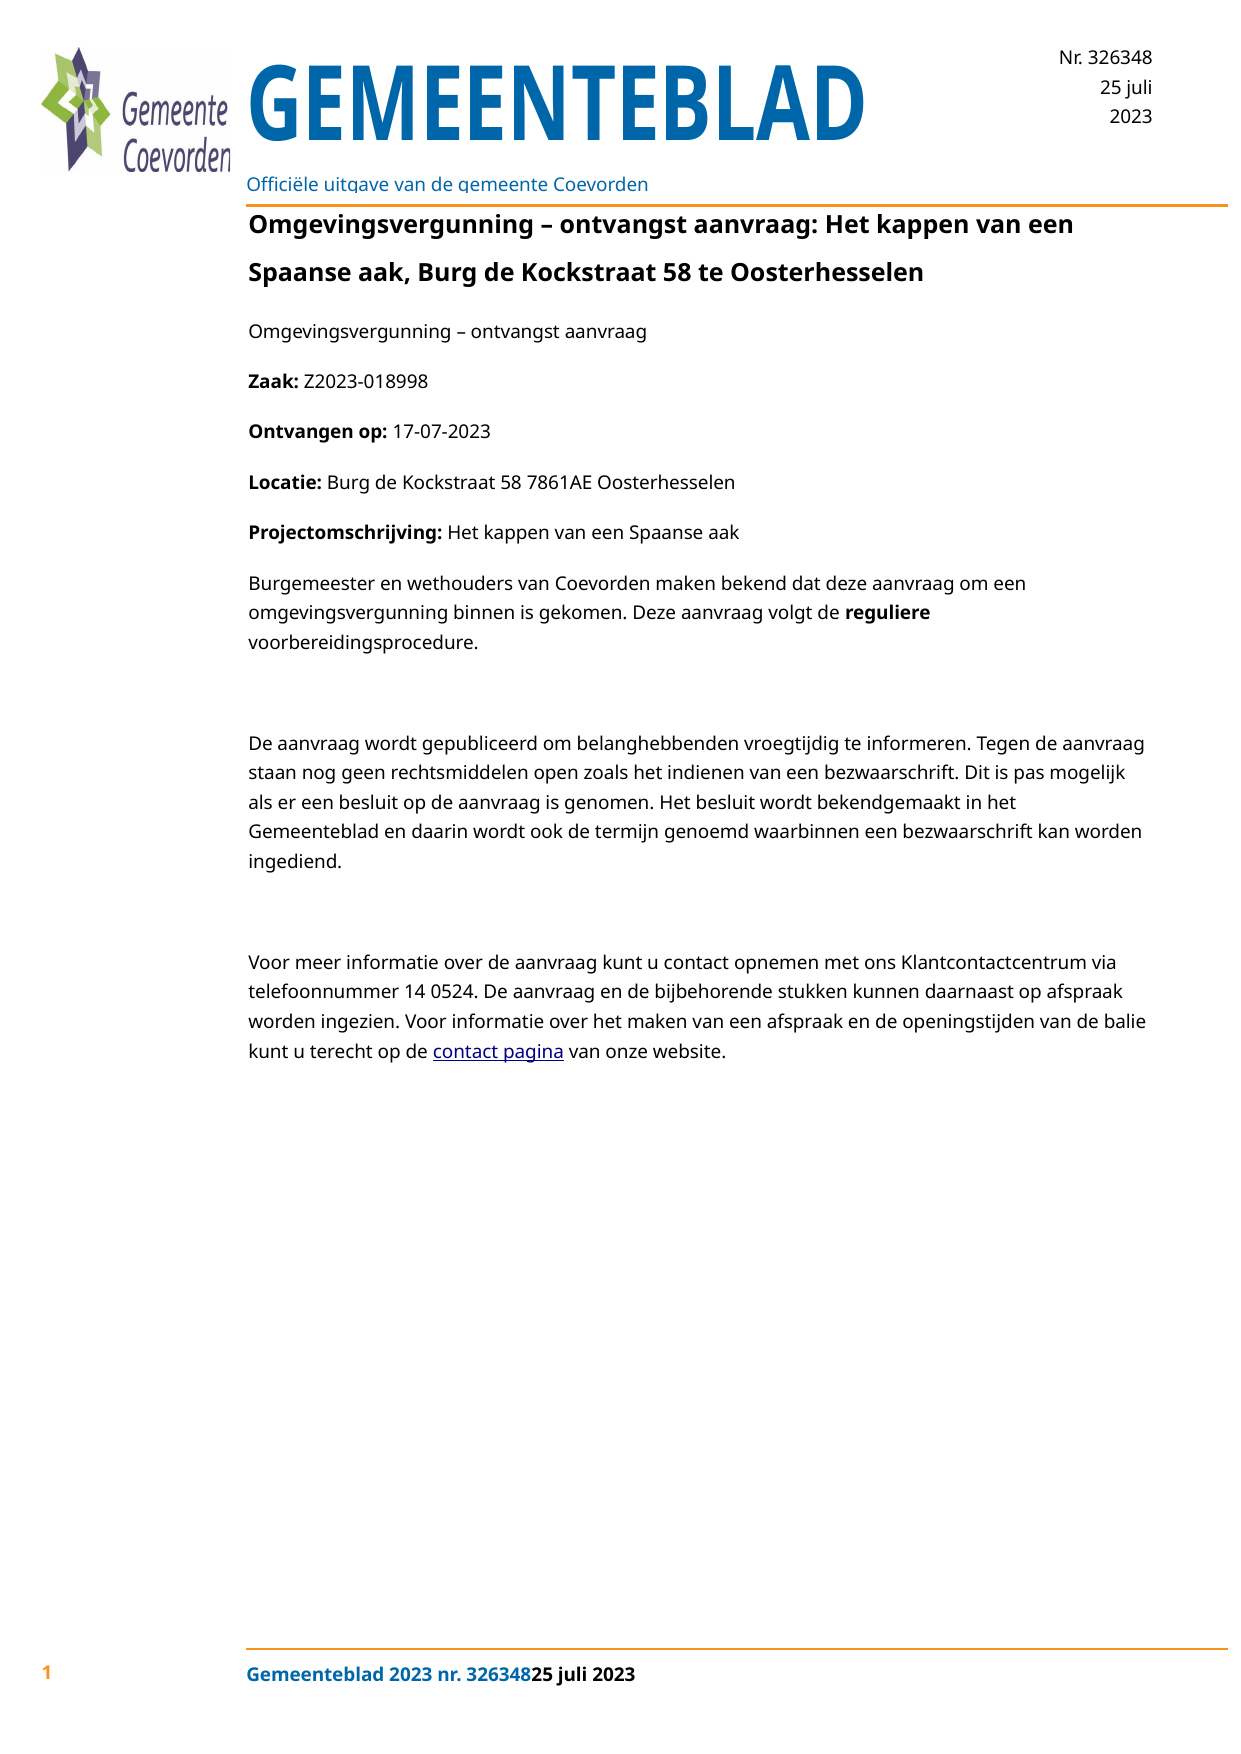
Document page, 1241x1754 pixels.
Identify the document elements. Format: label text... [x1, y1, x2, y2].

text Omgevingsvergunning – ontvangst aanvraag [248, 318, 1152, 344]
text Ontvangen op: 17-07-2023 [248, 419, 1152, 444]
text Locatie: Burg de Kockstraat 58 7861AE Oosterhesselen [248, 469, 1152, 495]
text Zaak: Z2023-018998 [248, 368, 1152, 394]
text Voor meer informatie over de aanvraag kunt u contact opnemen met ons Klantcontactcentrum via telefoonnummer 14 0524. De aanvraag en de bijbehorende stukken kunnen daarnaast op afspraak worden ingezien. Voor informatie over het maken van een afspraak en de openingstijden van de balie kunt u terecht op de contact pagina van onze website. [248, 949, 1152, 1064]
picture [41, 47, 231, 172]
text Burgemeester en wethouders van Coevorden maken bekend dat deze aanvraag om een omgevingsvergunning binnen is gekomen. Deze aanvraag volgt de reguliere voorbereidingsprocedure. [248, 570, 1152, 655]
text Projectomschrijving: Het kappen van een Spaanse aak [248, 519, 1152, 545]
text Omgevingsvergunning – ontvangst aanvraag: Het kappen van een Spaanse aak, Burg de Kockstraat 58 te Oosterhesselen [248, 207, 1152, 288]
text De aanvraag wordt gepubliceerd om belanghebbenden vroegtijdig te informeren. Tegen de aanvraag staan nog geen rechtsmiddelen open zoals het indienen van een bezwaarschrift. Dit is pas mogelijk als er een besluit op de aanvraag is genomen. Het besluit wordt bekendgemaakt in het Gemeenteblad en daarin wordt ook de termijn genoemd waarbinnen een bezwaarschrift kan worden ingediend. [248, 730, 1152, 874]
